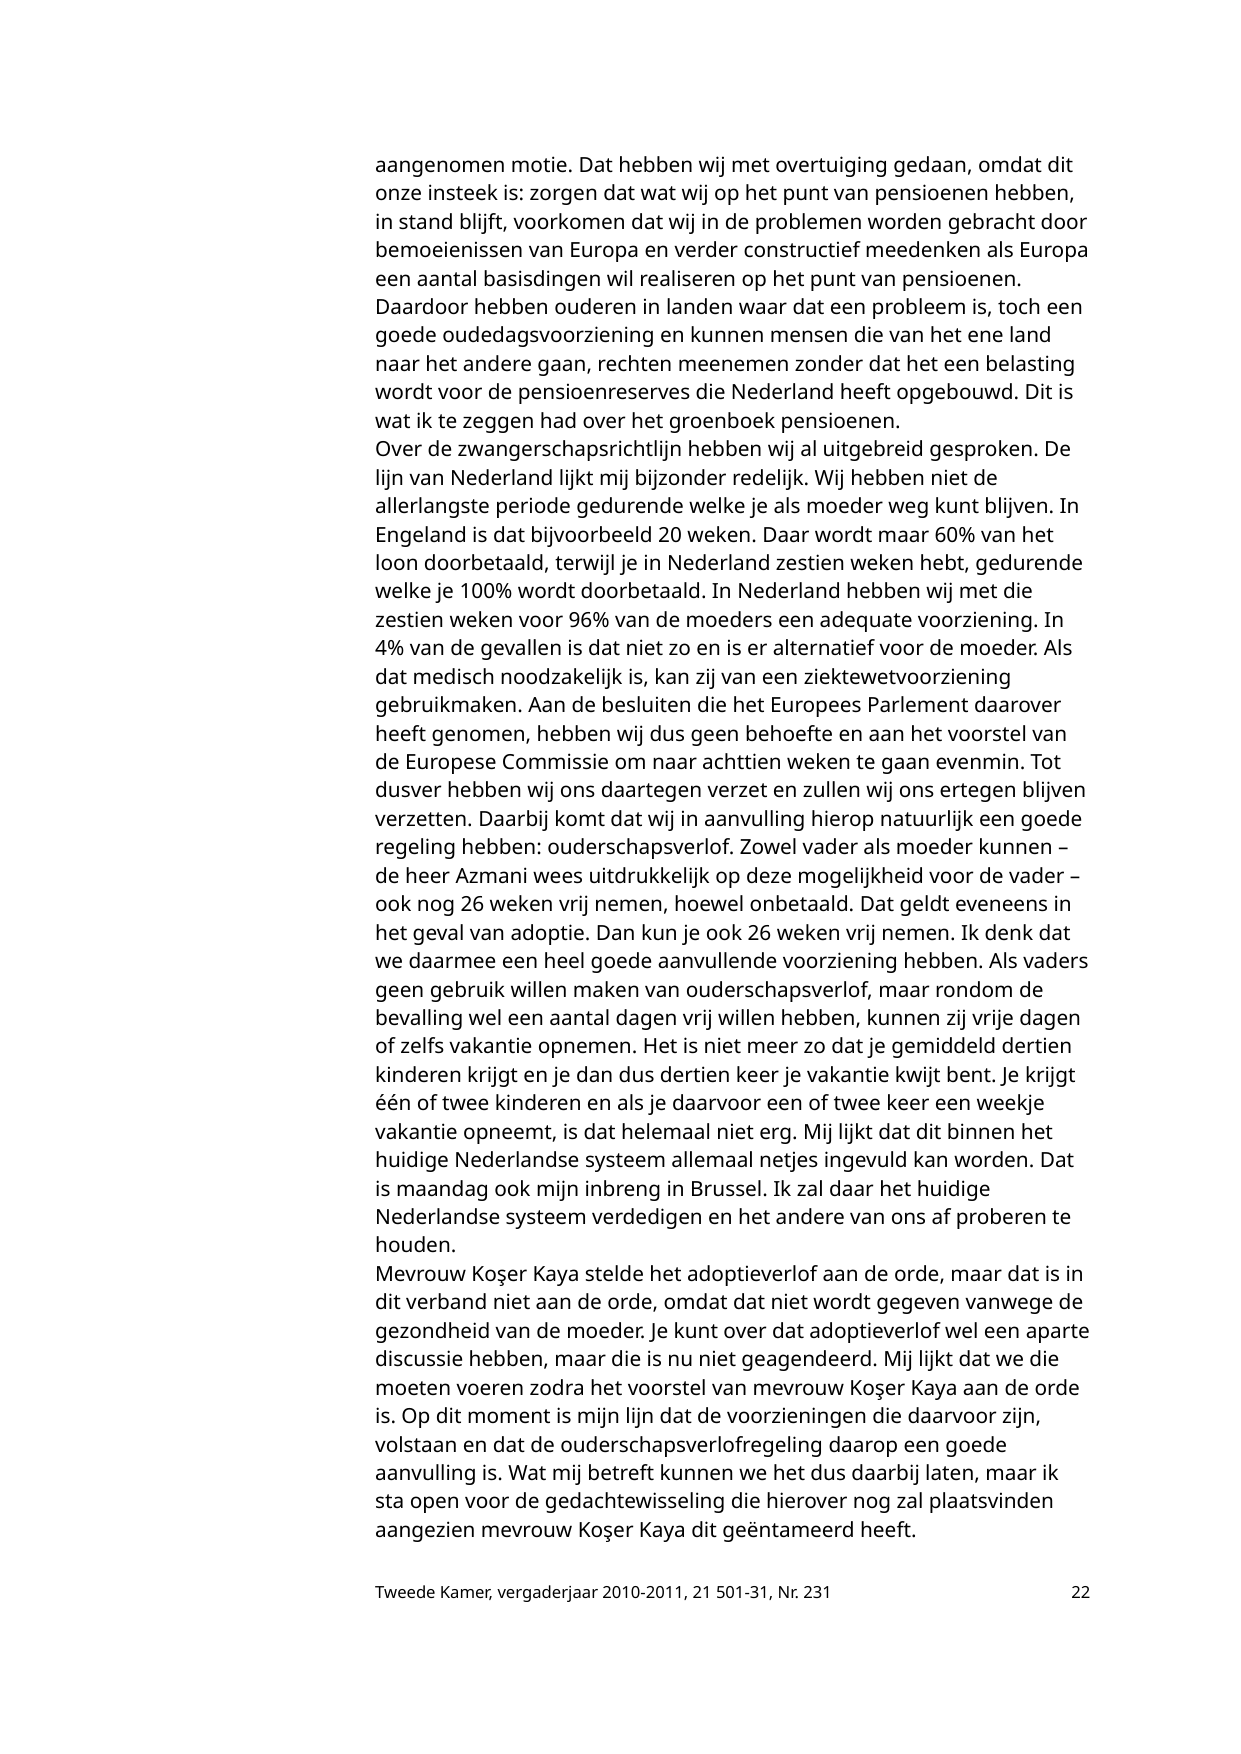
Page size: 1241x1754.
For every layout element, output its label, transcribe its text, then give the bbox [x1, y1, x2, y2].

text aangenomen motie. Dat hebben wij met overtuiging gedaan, omdat dit onze insteek is: zorgen dat wat wij op het punt van pensioenen hebben, in stand blijft, voorkomen dat wij in de problemen worden gebracht door bemoeienissen van Europa en verder constructief meedenken als Europa een aantal basisdingen wil realiseren op het punt van pensioenen. Daardoor hebben ouderen in landen waar dat een probleem is, toch een goede oudedagsvoorziening en kunnen mensen die van het ene land naar het andere gaan, rechten meenemen zonder dat het een belasting wordt voor de pensioenreserves die Nederland heeft opgebouwd. Dit is wat ik te zeggen had over het groenboek pensioenen. [375, 150, 1090, 434]
text Mevrouw Koşer Kaya stelde het adoptieverlof aan de orde, maar dat is in dit verband niet aan de orde, omdat dat niet wordt gegeven vanwege de gezondheid van de moeder. Je kunt over dat adoptieverlof wel een aparte discussie hebben, maar die is nu niet geagendeerd. Mij lijkt dat we die moeten voeren zodra het voorstel van mevrouw Koşer Kaya aan de orde is. Op dit moment is mijn lijn dat de voorzieningen die daarvoor zijn, volstaan en dat de ouderschapsverlofregeling daarop een goede aanvulling is. Wat mij betreft kunnen we het dus daarbij laten, maar ik sta open voor de gedachtewisseling die hierover nog zal plaatsvinden aangezien mevrouw Koşer Kaya dit geëntameerd heeft. [375, 1259, 1090, 1543]
text Over de zwangerschapsrichtlijn hebben wij al uitgebreid gesproken. De lijn van Nederland lijkt mij bijzonder redelijk. Wij hebben niet de allerlangste periode gedurende welke je als moeder weg kunt blijven. In Engeland is dat bijvoorbeeld 20 weken. Daar wordt maar 60% van het loon doorbetaald, terwijl je in Nederland zestien weken hebt, gedurende welke je 100% wordt doorbetaald. In Nederland hebben wij met die zestien weken voor 96% van de moeders een adequate voorziening. In 4% van de gevallen is dat niet zo en is er alternatief voor de moeder. Als dat medisch noodzakelijk is, kan zij van een ziektewetvoorziening gebruikmaken. Aan de besluiten die het Europees Parlement daarover heeft genomen, hebben wij dus geen behoefte en aan het voorstel van de Europese Commissie om naar achttien weken te gaan evenmin. Tot dusver hebben wij ons daartegen verzet en zullen wij ons ertegen blijven verzetten. Daarbij komt dat wij in aanvulling hierop natuurlijk een goede regeling hebben: ouderschapsverlof. Zowel vader als moeder kunnen – de heer Azmani wees uitdrukkelijk op deze mogelijkheid voor de vader – ook nog 26 weken vrij nemen, hoewel onbetaald. Dat geldt eveneens in het geval van adoptie. Dan kun je ook 26 weken vrij nemen. Ik denk dat we daarmee een heel goede aanvullende voorziening hebben. Als vaders geen gebruik willen maken van ouderschapsverlof, maar rondom de bevalling wel een aantal dagen vrij willen hebben, kunnen zij vrije dagen of zelfs vakantie opnemen. Het is niet meer zo dat je gemiddeld dertien kinderen krijgt en je dan dus dertien keer je vakantie kwijt bent. Je krijgt één of twee kinderen en als je daarvoor een of twee keer een weekje vakantie opneemt, is dat helemaal niet erg. Mij lijkt dat dit binnen het huidige Nederlandse systeem allemaal netjes ingevuld kan worden. Dat is maandag ook mijn inbreng in Brussel. Ik zal daar het huidige Nederlandse systeem verdedigen en het andere van ons af proberen te houden. [375, 434, 1090, 1259]
